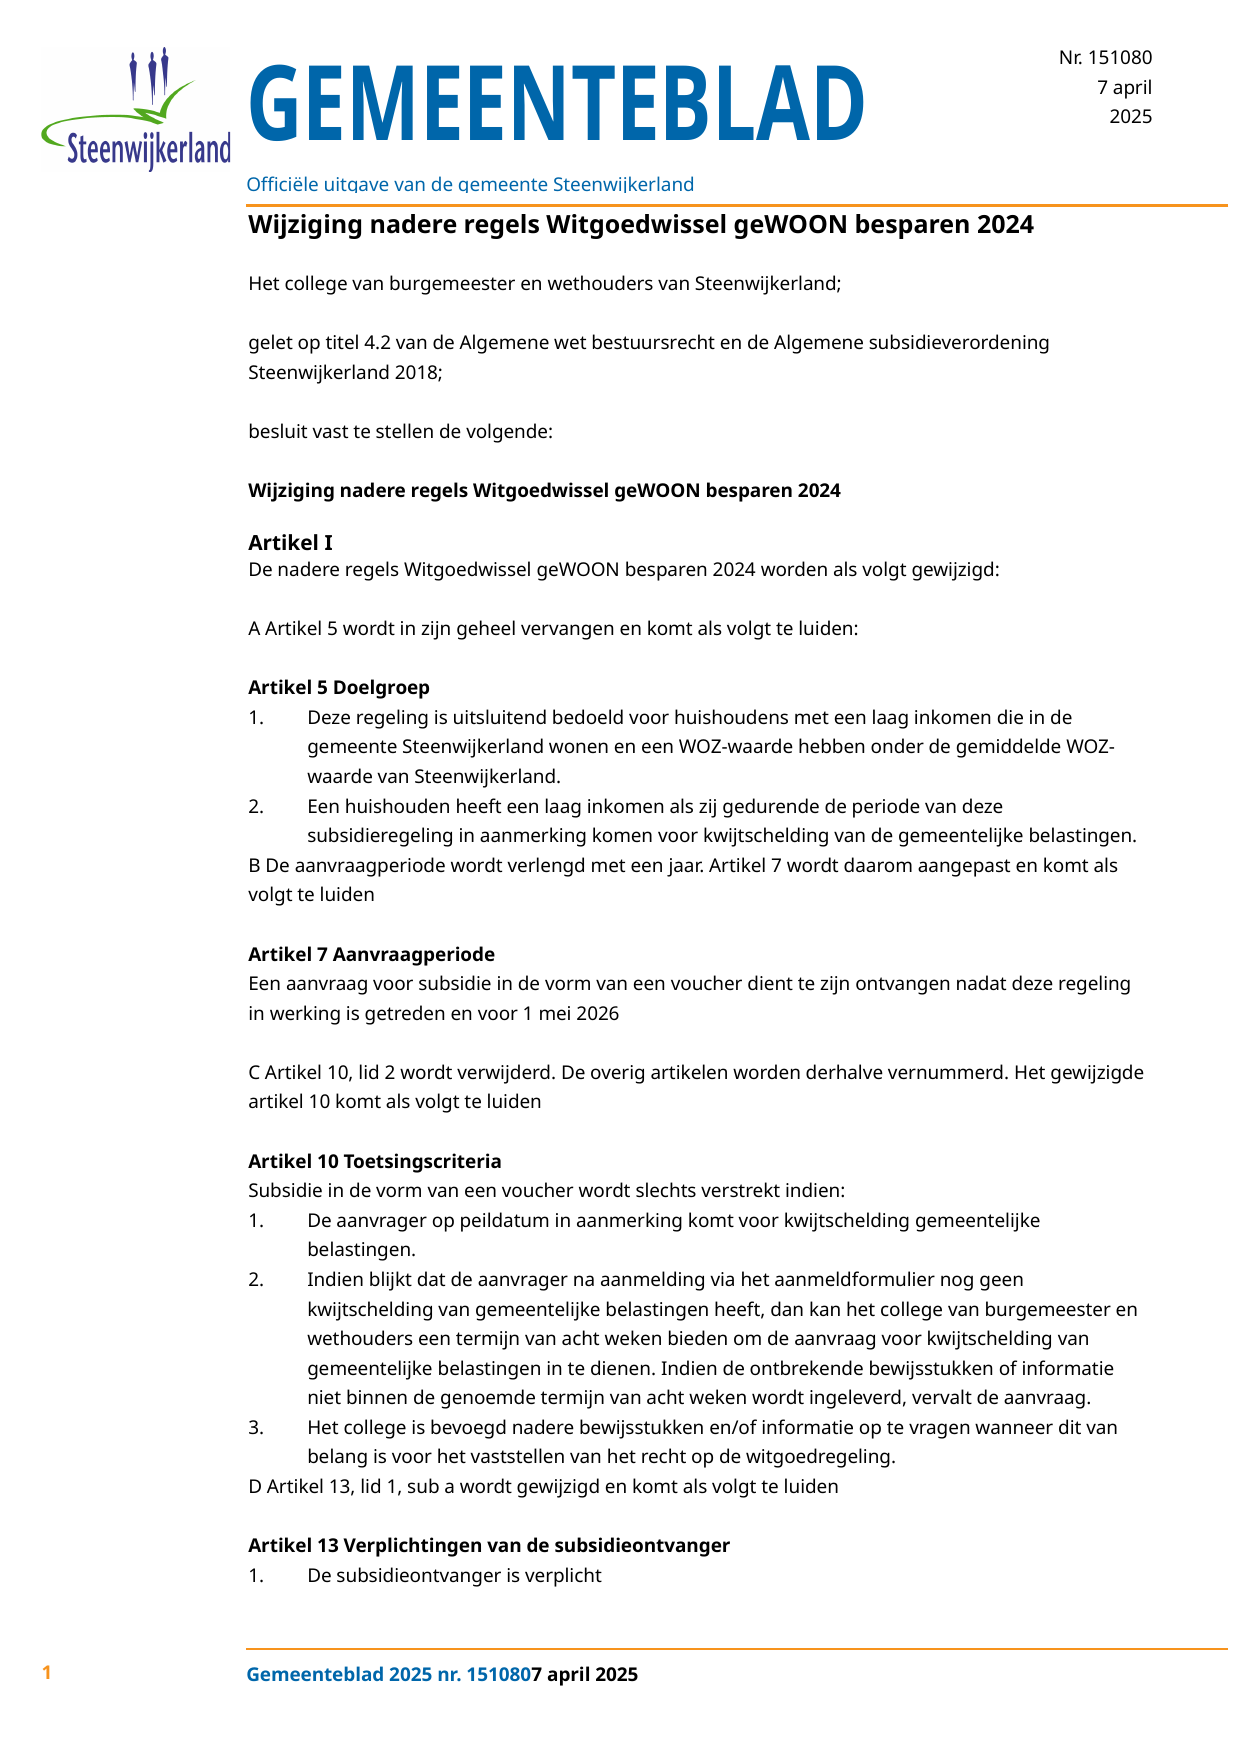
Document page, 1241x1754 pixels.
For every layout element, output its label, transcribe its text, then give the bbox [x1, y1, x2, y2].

list Het college is bevoegd nadere bewijsstukken en/of informatie op te vragen wanneer dit van belang is voor het vaststellen van het recht op de witgoedregeling. [248, 1414, 1152, 1469]
text Het college van burgemeester en wethouders van Steenwijkerland; [248, 270, 1152, 296]
picture [41, 47, 231, 172]
text A Artikel 5 wordt in zijn geheel vervangen en komt als volgt te luiden: [248, 615, 1152, 641]
text Artikel 5 Doelgroep [248, 674, 1152, 700]
text Subsidie in de vorm van een voucher wordt slechts verstrekt indien: [248, 1177, 1152, 1203]
text besluit vast te stellen de volgende: [248, 418, 1152, 444]
text De nadere regels Witgoedwissel geWOON besparen 2024 worden als volgt gewijzigd: [248, 556, 1152, 582]
text C Artikel 10, lid 2 wordt verwijderd. De overig artikelen worden derhalve vernummerd. Het gewijzigde artikel 10 komt als volgt te luiden [248, 1059, 1152, 1114]
text D Artikel 13, lid 1, sub a wordt gewijzigd en komt als volgt te luiden [248, 1473, 1152, 1499]
text Wijziging nadere regels Witgoedwissel geWOON besparen 2024 [248, 207, 1152, 241]
list Indien blijkt dat de aanvrager na aanmelding via het aanmeldformulier nog geen kwijtschelding van gemeentelijke belastingen heeft, dan kan het college van burgemeester en wethouders een termijn van acht weken bieden om de aanvraag voor kwijtschelding van gemeentelijke belastingen in te dienen. Indien de ontbrekende bewijsstukken of informatie niet binnen de genoemde termijn van acht weken wordt ingeleverd, vervalt de aanvraag. [248, 1266, 1152, 1410]
text Een aanvraag voor subsidie in de vorm van een voucher dient te zijn ontvangen nadat deze regeling in werking is getreden en voor 1 mei 2026 [248, 970, 1152, 1026]
text Artikel 10 Toetsingscriteria [248, 1148, 1152, 1174]
text Wijziging nadere regels Witgoedwissel geWOON besparen 2024 [248, 477, 1152, 503]
list De aanvrager op peildatum in aanmerking komt voor kwijtschelding gemeentelijke belastingen. [248, 1207, 1152, 1262]
list Een huishouden heeft een laag inkomen als zij gedurende de periode van deze subsidieregeling in aanmerking komen voor kwijtschelding van de gemeentelijke belastingen. [248, 793, 1152, 848]
text Artikel 13 Verplichtingen van de subsidieontvanger [248, 1532, 1152, 1558]
text Artikel 7 Aanvraagperiode [248, 941, 1152, 967]
text Artikel I [248, 528, 1152, 556]
list De subsidieontvanger is verplicht [248, 1562, 1152, 1588]
text B De aanvraagperiode wordt verlengd met een jaar. Artikel 7 wordt daarom aangepast en komt als volgt te luiden [248, 852, 1152, 907]
text gelet op titel 4.2 van de Algemene wet bestuursrecht en de Algemene subsidieverordening Steenwijkerland 2018; [248, 329, 1152, 385]
list Deze regeling is uitsluitend bedoeld voor huishoudens met een laag inkomen die in de gemeente Steenwijkerland wonen en een WOZ-waarde hebben onder de gemiddelde WOZ-waarde van Steenwijkerland. [248, 704, 1152, 789]
